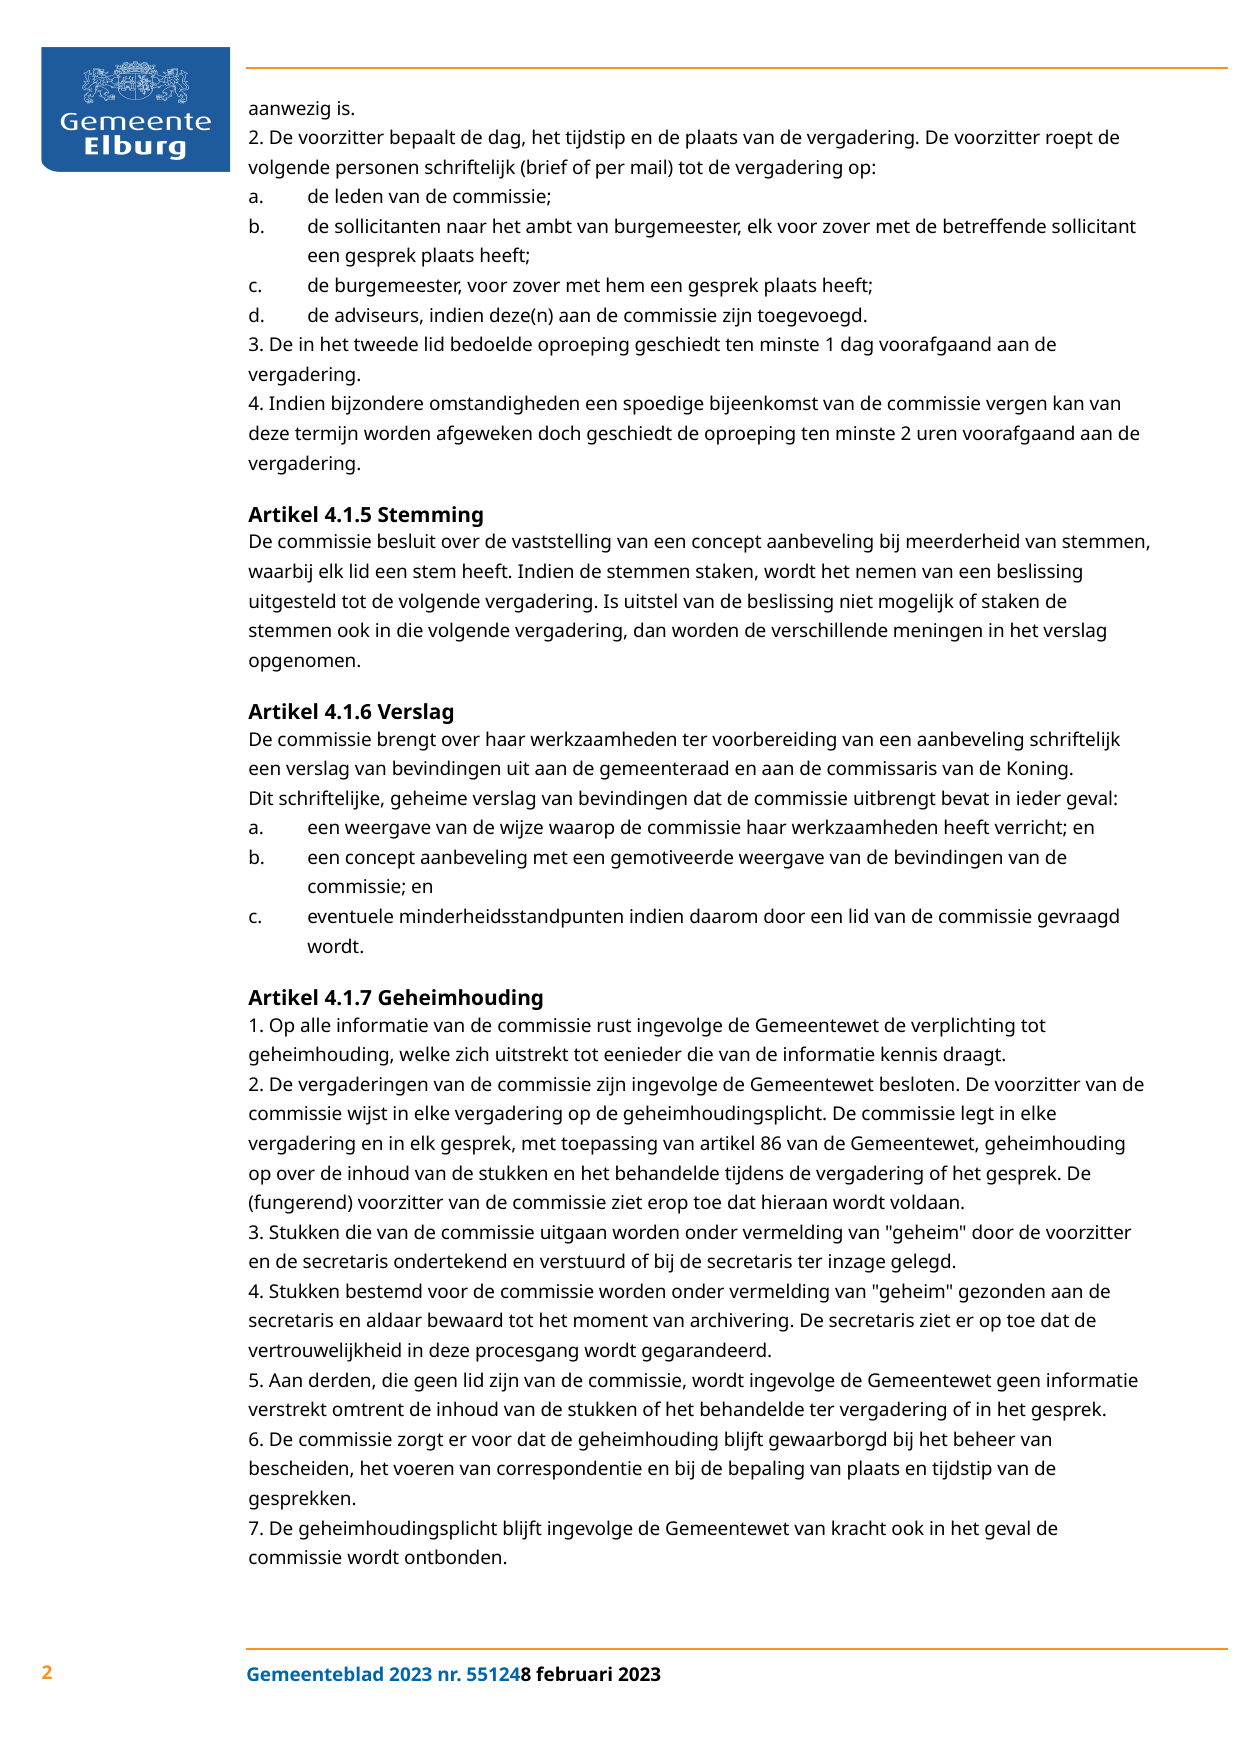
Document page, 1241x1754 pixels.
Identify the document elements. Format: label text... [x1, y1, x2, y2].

list de sollicitanten naar het ambt van burgemeester, elk voor zover met de betreffende sollicitant een gesprek plaats heeft; [248, 213, 1152, 268]
text 6. De commissie zorgt er voor dat de geheimhouding blijft gewaarborgd bij het beheer van bescheiden, het voeren van correspondentie en bij de bepaling van plaats en tijdstip van de gesprekken. [248, 1426, 1152, 1511]
text Dit schriftelijke, geheime verslag van bevindingen dat de commissie uitbrengt bevat in ieder geval: [248, 785, 1152, 811]
text 2. De voorzitter bepaalt de dag, het tijdstip en de plaats van de vergadering. De voorzitter roept de volgende personen schriftelijk (brief of per mail) tot de vergadering op: [248, 124, 1152, 180]
text 2. De vergaderingen van de commissie zijn ingevolge de Gemeentewet besloten. De voorzitter van de commissie wijst in elke vergadering op de geheimhoudingsplicht. De commissie legt in elke vergadering en in elk gesprek, met toepassing van artikel 86 van de Gemeentewet, geheimhouding op over de inhoud van de stukken en het behandelde tijdens de vergadering of het gesprek. De (fungerend) voorzitter van de commissie ziet erop toe dat hieraan wordt voldaan. [248, 1071, 1152, 1215]
text aanwezig is. [248, 95, 1152, 121]
text De commissie brengt over haar werkzaamheden ter voorbereiding van een aanbeveling schriftelijk een verslag van bevindingen uit aan de gemeenteraad en aan de commissaris van de Koning. [248, 726, 1152, 781]
text 4. Indien bijzondere omstandigheden een spoedige bijeenkomst van de commissie vergen kan van deze termijn worden afgeweken doch geschiedt de oproeping ten minste 2 uren voorafgaand aan de vergadering. [248, 391, 1152, 476]
text 7. De geheimhoudingsplicht blijft ingevolge de Gemeentewet van kracht ook in het geval de commissie wordt ontbonden. [248, 1515, 1152, 1570]
text 5. Aan derden, die geen lid zijn van de commissie, wordt ingevolge de Gemeentewet geen informatie verstrekt omtrent de inhoud van de stukken of het behandelde ter vergadering of in het gesprek. [248, 1367, 1152, 1422]
list een concept aanbeveling met een gemotiveerde weergave van de bevindingen van de commissie; en [248, 844, 1152, 899]
text Artikel 4.1.7 Geheimhouding [248, 983, 1152, 1012]
list de leden van de commissie; [248, 183, 1152, 209]
text 3. Stukken die van de commissie uitgaan worden onder vermelding van "geheim" door de voorzitter en de secretaris ondertekend en verstuurd of bij de secretaris ter inzage gelegd. [248, 1219, 1152, 1274]
text 4. Stukken bestemd voor de commissie worden onder vermelding van "geheim" gezonden aan de secretaris en aldaar bewaard tot het moment van archivering. De secretaris ziet er op toe dat de vertrouwelijkheid in deze procesgang wordt gegarandeerd. [248, 1278, 1152, 1363]
text De commissie besluit over de vaststelling van een concept aanbeveling bij meerderheid van stemmen, waarbij elk lid een stem heeft. Indien de stemmen staken, wordt het nemen van een beslissing uitgesteld tot de volgende vergadering. Is uitstel van de beslissing niet mogelijk of staken de stemmen ook in die volgende vergadering, dan worden de verschillende meningen in het verslag opgenomen. [248, 529, 1152, 673]
list de adviseurs, indien deze(n) aan de commissie zijn toegevoegd. [248, 302, 1152, 328]
list de burgemeester, voor zover met hem een gesprek plaats heeft; [248, 272, 1152, 298]
text 3. De in het tweede lid bedoelde oproeping geschiedt ten minste 1 dag voorafgaand aan de vergadering. [248, 331, 1152, 387]
picture [41, 47, 231, 172]
list een weergave van de wijze waarop de commissie haar werkzaamheden heeft verricht; en [248, 814, 1152, 840]
list eventuele minderheidsstandpunten indien daarom door een lid van de commissie gevraagd wordt. [248, 903, 1152, 959]
text Artikel 4.1.5 Stemming [248, 500, 1152, 529]
text 1. Op alle informatie van de commissie rust ingevolge de Gemeentewet de verplichting tot geheimhouding, welke zich uitstrekt tot eenieder die van de informatie kennis draagt. [248, 1012, 1152, 1067]
text Artikel 4.1.6 Verslag [248, 697, 1152, 726]
